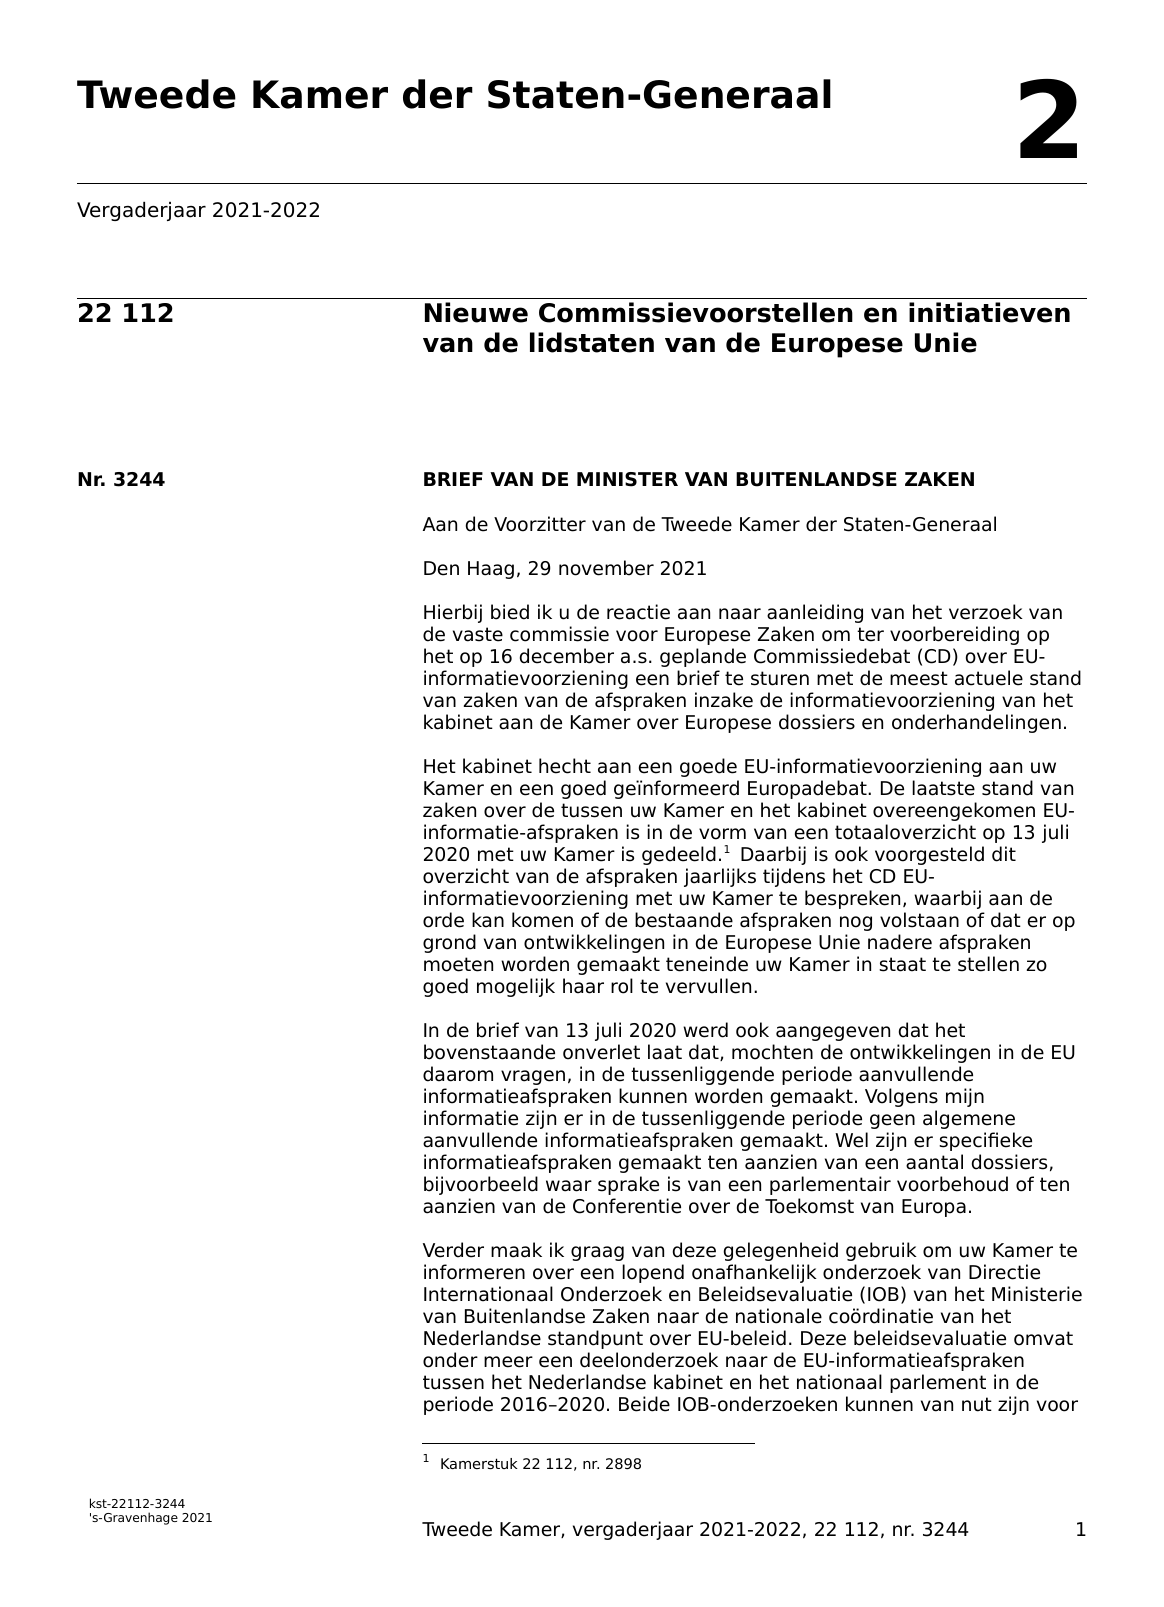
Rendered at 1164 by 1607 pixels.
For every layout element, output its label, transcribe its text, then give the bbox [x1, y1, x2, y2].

text In de brief van 13 juli 2020 werd ook aangegeven dat het bovenstaande onverlet laat dat, mochten de ontwikkelingen in de EU daarom vragen, in de tussenliggende periode aanvullende informatieafspraken kunnen worden gemaakt. Volgens mijn informatie zijn er in de tussenliggende periode geen algemene aanvullende informatieafspraken gemaakt. Wel zijn er specifieke informatieafspraken gemaakt ten aanzien van een aantal dossiers, bijvoorbeeld waar sprake is van een parlementair voorbehoud of ten aanzien van de Conferentie over de Toekomst van Europa. [422, 1020, 1087, 1218]
table_header 2 [886, 59, 1087, 183]
text Hierbij bied ik u de reactie aan naar aanleiding van het verzoek van de vaste commissie voor Europese Zaken om ter voorbereiding op het op 16 december a.s. geplande Commissiedebat (CD) over EU-informatievoorziening een brief te sturen met de meest actuele stand van zaken van de afspraken inzake de informatievoorziening van het kabinet aan de Kamer over Europese dossiers en onderhandelingen. [422, 602, 1087, 734]
text Het kabinet hecht aan een goede EU-informatievoorziening aan uw Kamer en een goed geïnformeerd Europadebat. De laatste stand van zaken over de tussen uw Kamer en het kabinet overeengekomen EU-informatie-afspraken is in de vorm van een totaaloverzicht op 13 juli 2020 met uw Kamer is gedeeld. Daarbij is ook voorgesteld dit overzicht van de afspraken jaarlijks tijdens het CD EU-informatievoorziening met uw Kamer te bespreken, waarbij aan de orde kan komen of de bestaande afspraken nog volstaan of dat er op grond van ontwikkelingen in de Europese Unie nadere afspraken moeten worden gemaakt teneinde uw Kamer in staat te stellen zo goed mogelijk haar rol te vervullen. [422, 756, 1087, 998]
text Kamerstuk 22 112, nr. 2898 [422, 1452, 1087, 1474]
text Verder maak ik graag van deze gelegenheid gebruik om uw Kamer te informeren over een lopend onafhankelijk onderzoek van Directie Internationaal Onderzoek en Beleidsevaluatie (IOB) van het Ministerie van Buitenlandse Zaken naar de nationale coördinatie van het Nederlandse standpunt over EU-beleid. Deze beleidsevaluatie omvat onder meer een deelonderzoek naar de EU-informatieafspraken tussen het Nederlandse kabinet en het nationaal parlement in de periode 2016–2020. Beide IOB-onderzoeken kunnen van nut zijn voor [422, 1240, 1087, 1416]
text Den Haag, 29 november 2021 [422, 558, 1087, 580]
text kst-22112-3244 [88, 1497, 323, 1511]
text Aan de Voorzitter van de Tweede Kamer der Staten-Generaal [422, 513, 1087, 536]
text 's-Gravenhage 2021 [88, 1511, 323, 1525]
table_cell Vergaderjaar 2021-2022 [77, 184, 1087, 298]
subtitle Nr. 3244 BRIEF VAN DE MINISTER VAN BUITENLANDSE ZAKEN [77, 469, 1087, 491]
subtitle 22 112 Nieuwe Commissievoorstellen en initiatieven van de lidstaten van de Europese Unie [77, 299, 1087, 358]
table_header Tweede Kamer der Staten-Generaal [77, 59, 886, 183]
